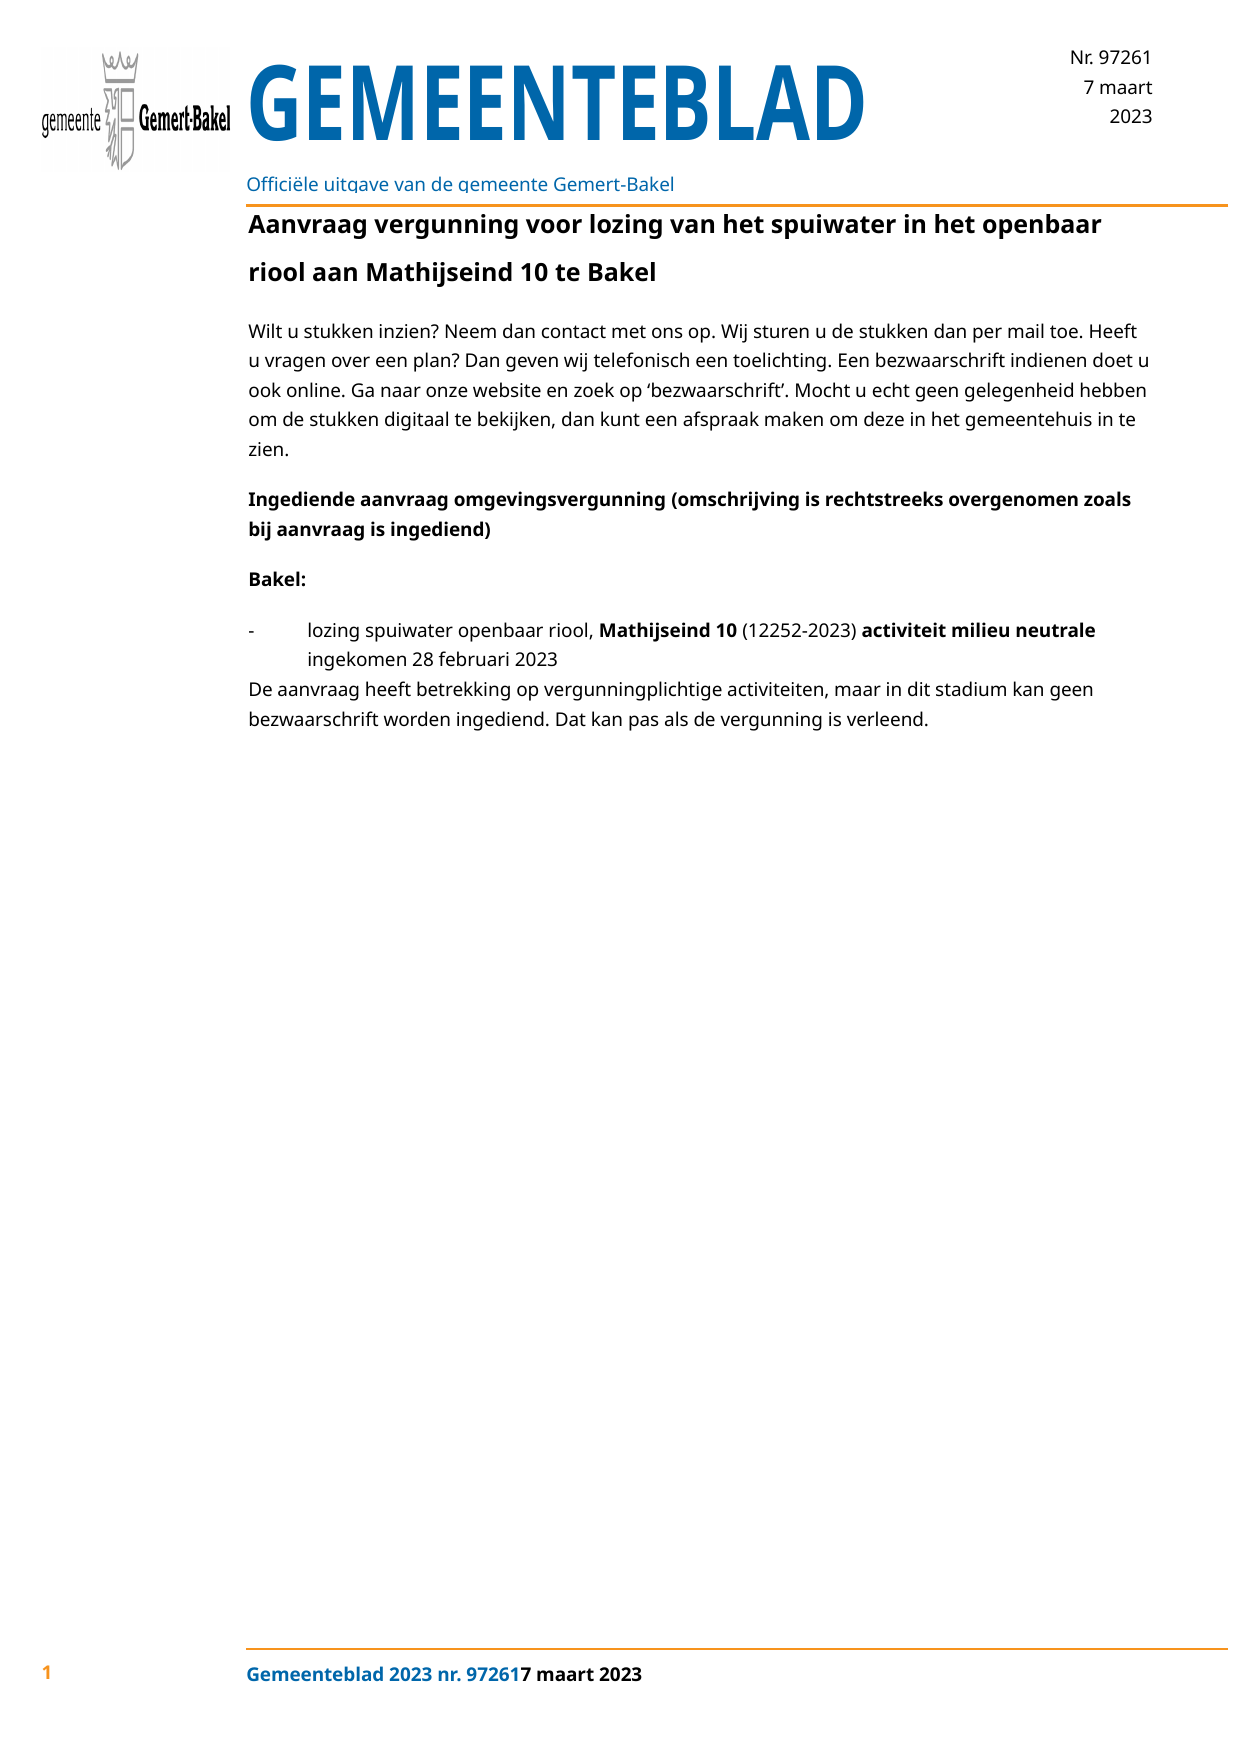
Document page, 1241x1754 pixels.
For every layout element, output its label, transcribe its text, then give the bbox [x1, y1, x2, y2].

text Ingediende aanvraag omgevingsvergunning (omschrijving is rechtstreeks overgenomen zoals bij aanvraag is ingediend) [248, 487, 1152, 542]
list lozing spuiwater openbaar riool, Mathijseind 10 (12252-2023) activiteit milieu neutrale ingekomen 28 februari 2023 [248, 617, 1152, 672]
text Wilt u stukken inzien? Neem dan contact met ons op. Wij sturen u de stukken dan per mail toe. Heeft u vragen over een plan? Dan geven wij telefonisch een toelichting. Een bezwaarschrift indienen doet u ook online. Ga naar onze website en zoek op ‘bezwaarschrift’. Mocht u echt geen gelegenheid hebben om de stukken digitaal te bekijken, dan kunt een afspraak maken om deze in het gemeentehuis in te zien. [248, 318, 1152, 462]
picture [41, 47, 231, 172]
text Aanvraag vergunning voor lozing van het spuiwater in het openbaar riool aan Mathijseind 10 te Bakel [248, 207, 1152, 288]
text Bakel: [248, 567, 1152, 592]
text De aanvraag heeft betrekking op vergunningplichtige activiteiten, maar in dit stadium kan geen bezwaarschrift worden ingediend. Dat kan pas als de vergunning is verleend. [248, 676, 1152, 732]
